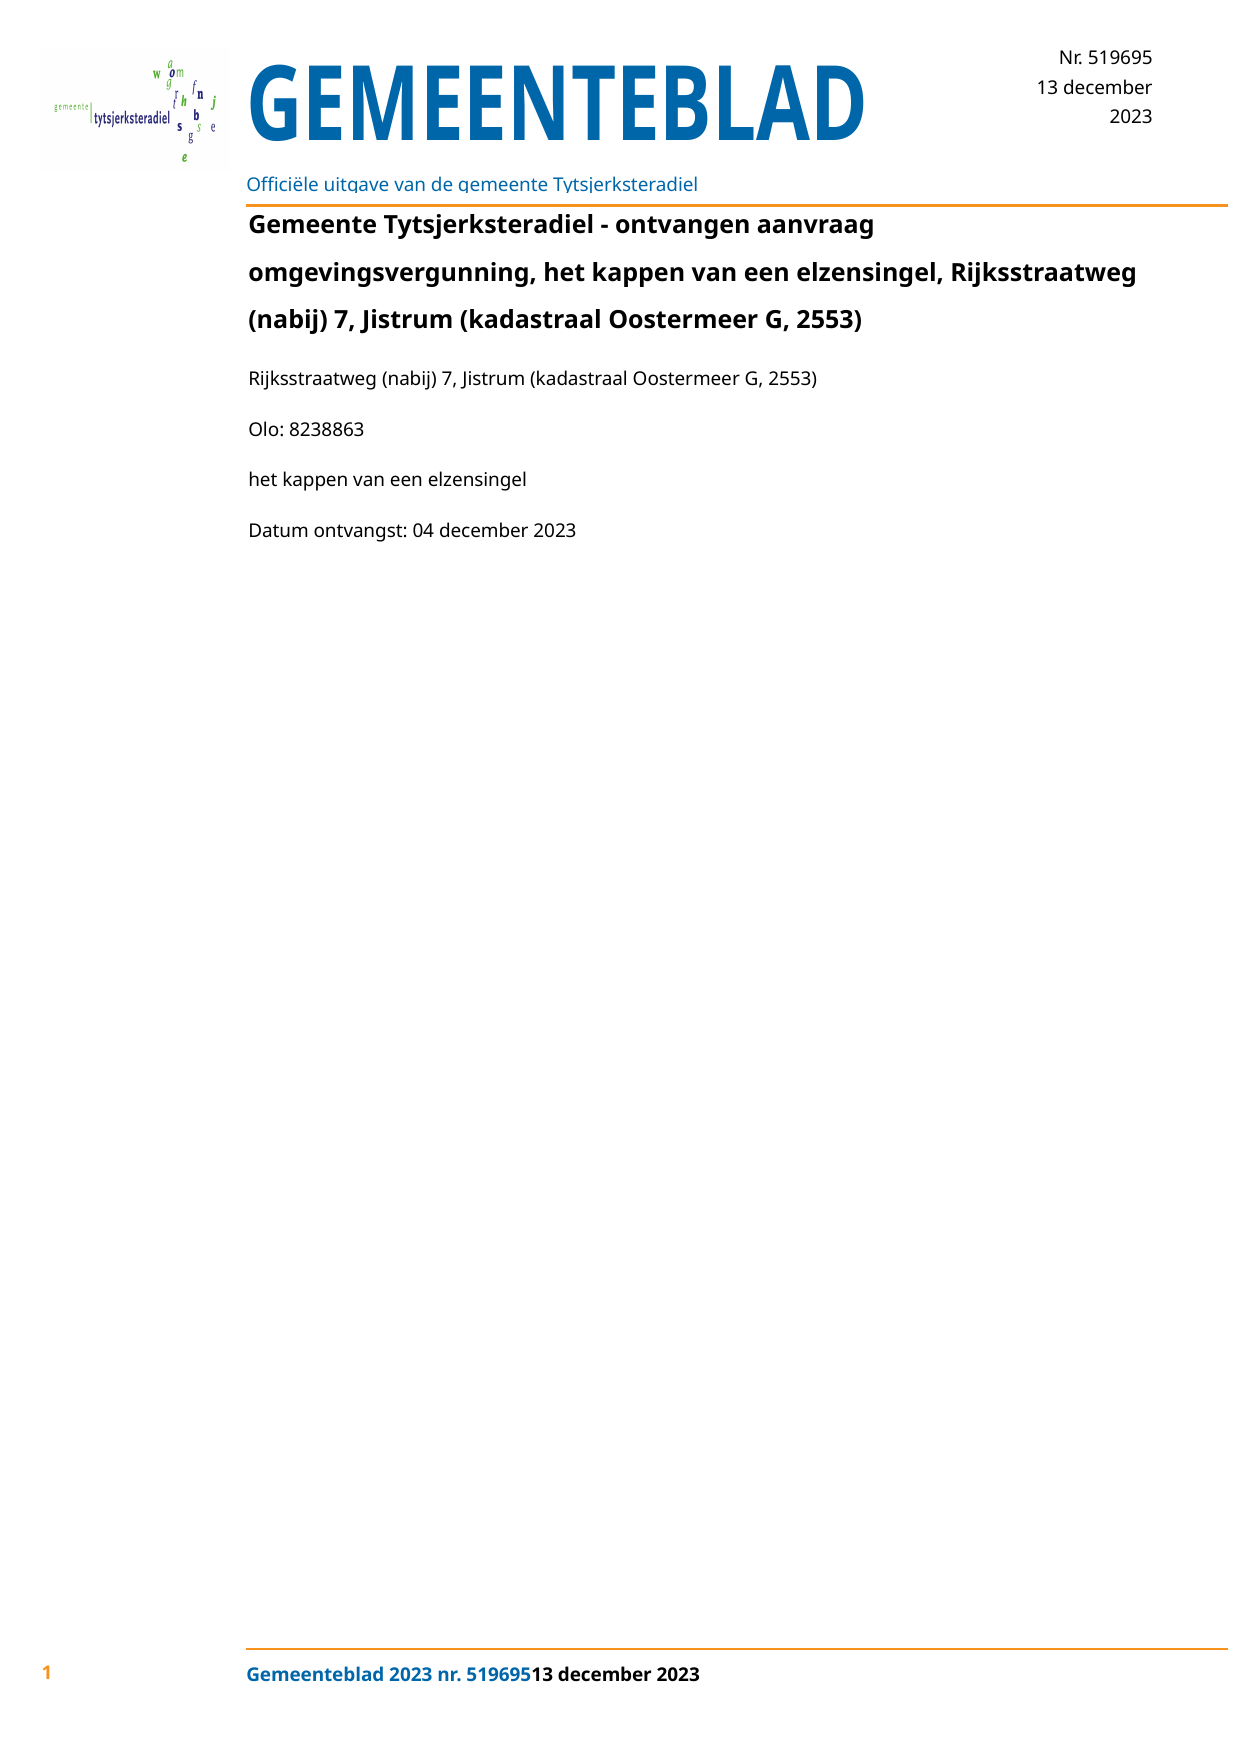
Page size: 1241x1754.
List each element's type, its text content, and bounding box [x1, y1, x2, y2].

text Olo: 8238863 [248, 416, 1152, 442]
picture [41, 47, 231, 172]
text Datum ontvangst: 04 december 2023 [248, 517, 1152, 542]
text het kappen van een elzensingel [248, 466, 1152, 492]
text Rijksstraatweg (nabij) 7, Jistrum (kadastraal Oostermeer G, 2553) [248, 366, 1152, 391]
text Gemeente Tytsjerksteradiel - ontvangen aanvraag omgevingsvergunning, het kappen van een elzensingel, Rijksstraatweg (nabij) 7, Jistrum (kadastraal Oostermeer G, 2553) [248, 207, 1152, 336]
